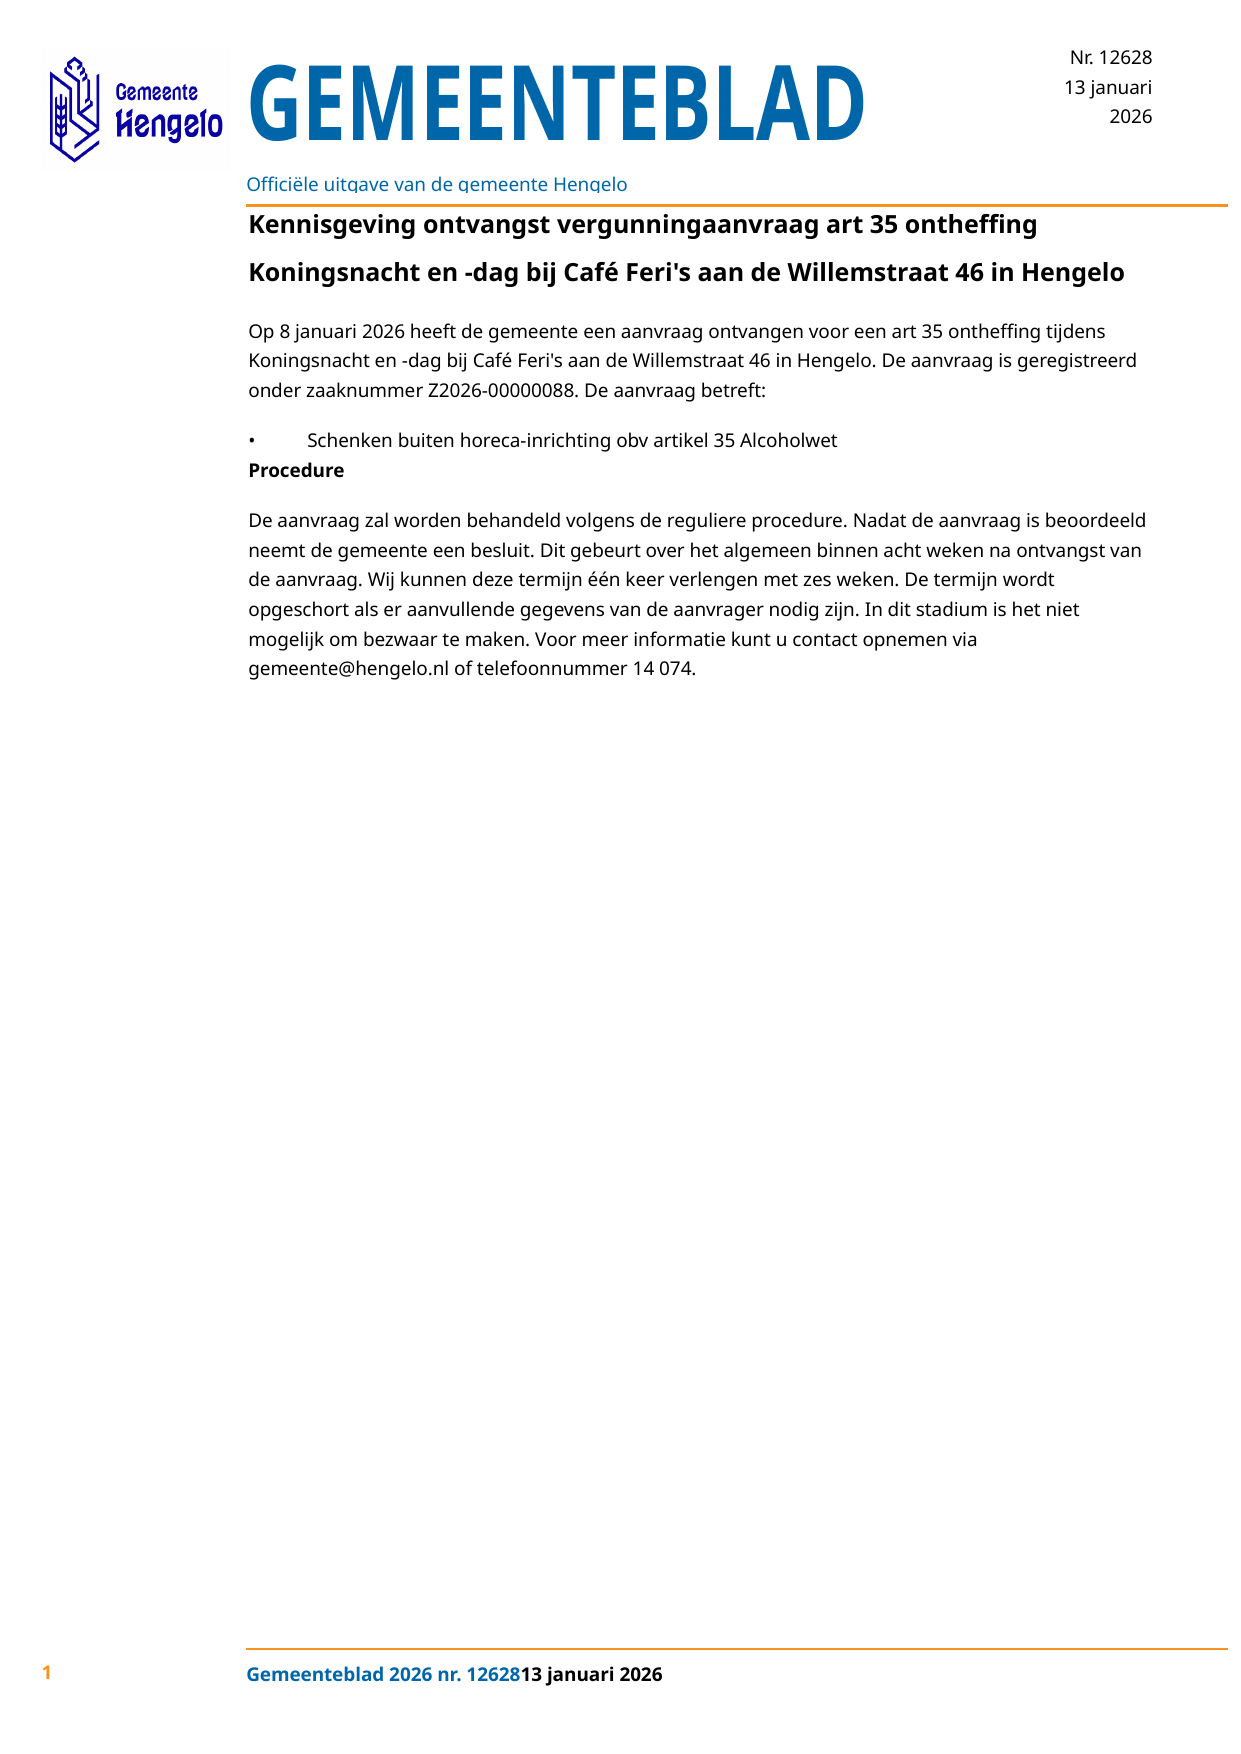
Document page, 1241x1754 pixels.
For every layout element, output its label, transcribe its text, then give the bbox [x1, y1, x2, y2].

list Schenken buiten horeca-inrichting obv artikel 35 Alcoholwet [248, 427, 1152, 453]
text Procedure [248, 457, 1152, 483]
text Op 8 januari 2026 heeft de gemeente een aanvraag ontvangen voor een art 35 ontheffing tijdens Koningsnacht en -dag bij Café Feri's aan de Willemstraat 46 in Hengelo. De aanvraag is geregistreerd onder zaaknummer Z2026-00000088. De aanvraag betreft: [248, 318, 1152, 403]
text Kennisgeving ontvangst vergunningaanvraag art 35 ontheffing Koningsnacht en -dag bij Café Feri's aan de Willemstraat 46 in Hengelo [248, 207, 1152, 288]
picture [41, 47, 231, 172]
text De aanvraag zal worden behandeld volgens de reguliere procedure. Nadat de aanvraag is beoordeeld neemt de gemeente een besluit. Dit gebeurt over het algemeen binnen acht weken na ontvangst van de aanvraag. Wij kunnen deze termijn één keer verlengen met zes weken. De termijn wordt opgeschort als er aanvullende gegevens van de aanvrager nodig zijn. In dit stadium is het niet mogelijk om bezwaar te maken. Voor meer informatie kunt u contact opnemen via gemeente@hengelo.nl of telefoonnummer 14 074. [248, 507, 1152, 681]
